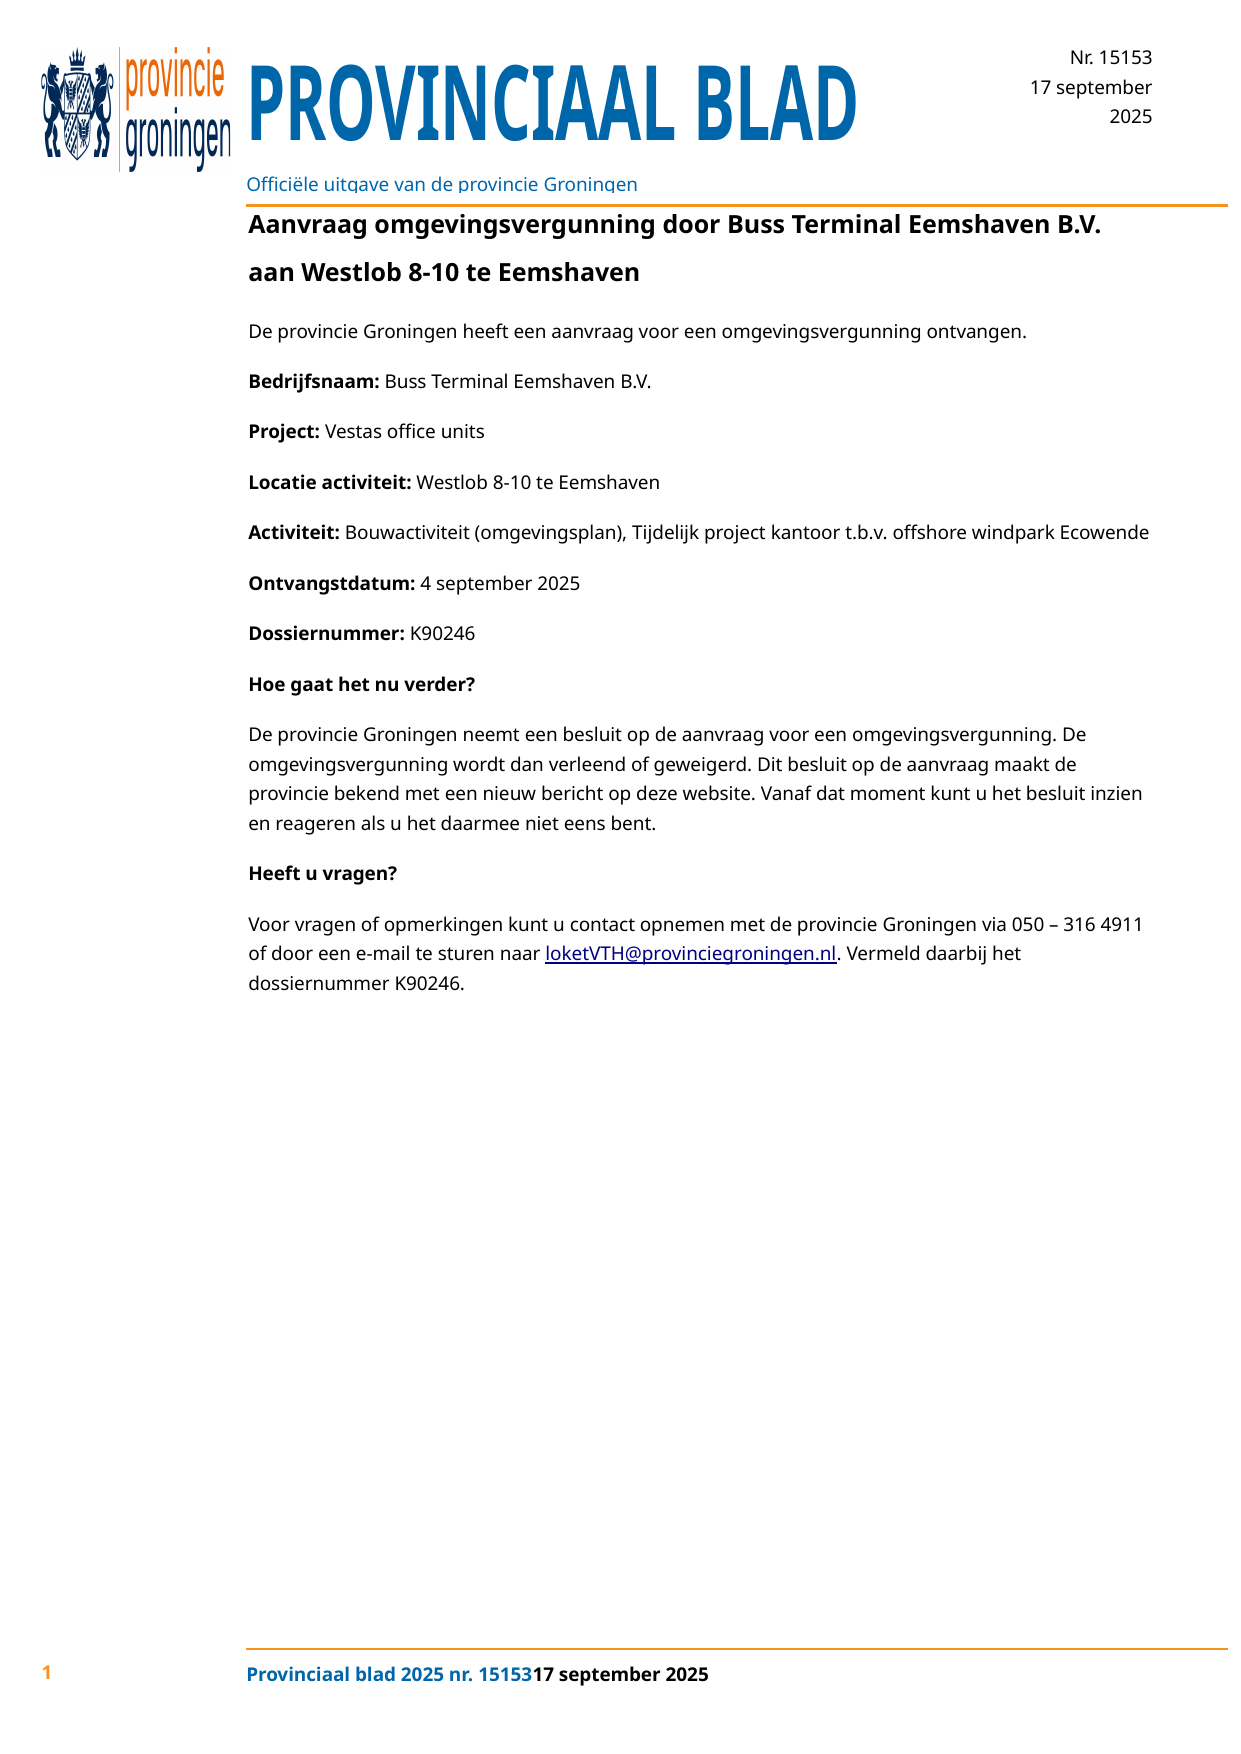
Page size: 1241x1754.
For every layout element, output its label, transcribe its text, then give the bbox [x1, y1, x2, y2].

text Project: Vestas office units [248, 419, 1152, 444]
text De provincie Groningen neemt een besluit op de aanvraag voor een omgevingsvergunning. De omgevingsvergunning wordt dan verleend of geweigerd. Dit besluit op de aanvraag maakt de provincie bekend met een nieuw bericht op deze website. Vanaf dat moment kunt u het besluit inzien en reageren als u het daarmee niet eens bent. [248, 721, 1152, 836]
text Ontvangstdatum: 4 september 2025 [248, 570, 1152, 596]
text Hoe gaat het nu verder? [248, 671, 1152, 697]
text Dossiernummer: K90246 [248, 620, 1152, 646]
text Locatie activiteit: Westlob 8-10 te Eemshaven [248, 469, 1152, 495]
text Bedrijfsnaam: Buss Terminal Eemshaven B.V. [248, 368, 1152, 394]
picture [41, 47, 231, 172]
text Aanvraag omgevingsvergunning door Buss Terminal Eemshaven B.V. aan Westlob 8-10 te Eemshaven [248, 207, 1152, 288]
text De provincie Groningen heeft een aanvraag voor een omgevingsvergunning ontvangen. [248, 318, 1152, 344]
text Voor vragen of opmerkingen kunt u contact opnemen met de provincie Groningen via 050 – 316 4911 of door een e-mail te sturen naar loketVTH@provinciegroningen.nl. Vermeld daarbij het dossiernummer K90246. [248, 911, 1152, 996]
text Heeft u vragen? [248, 860, 1152, 886]
text Activiteit: Bouwactiviteit (omgevingsplan), Tijdelijk project kantoor t.b.v. offshore windpark Ecowende [248, 519, 1152, 545]
